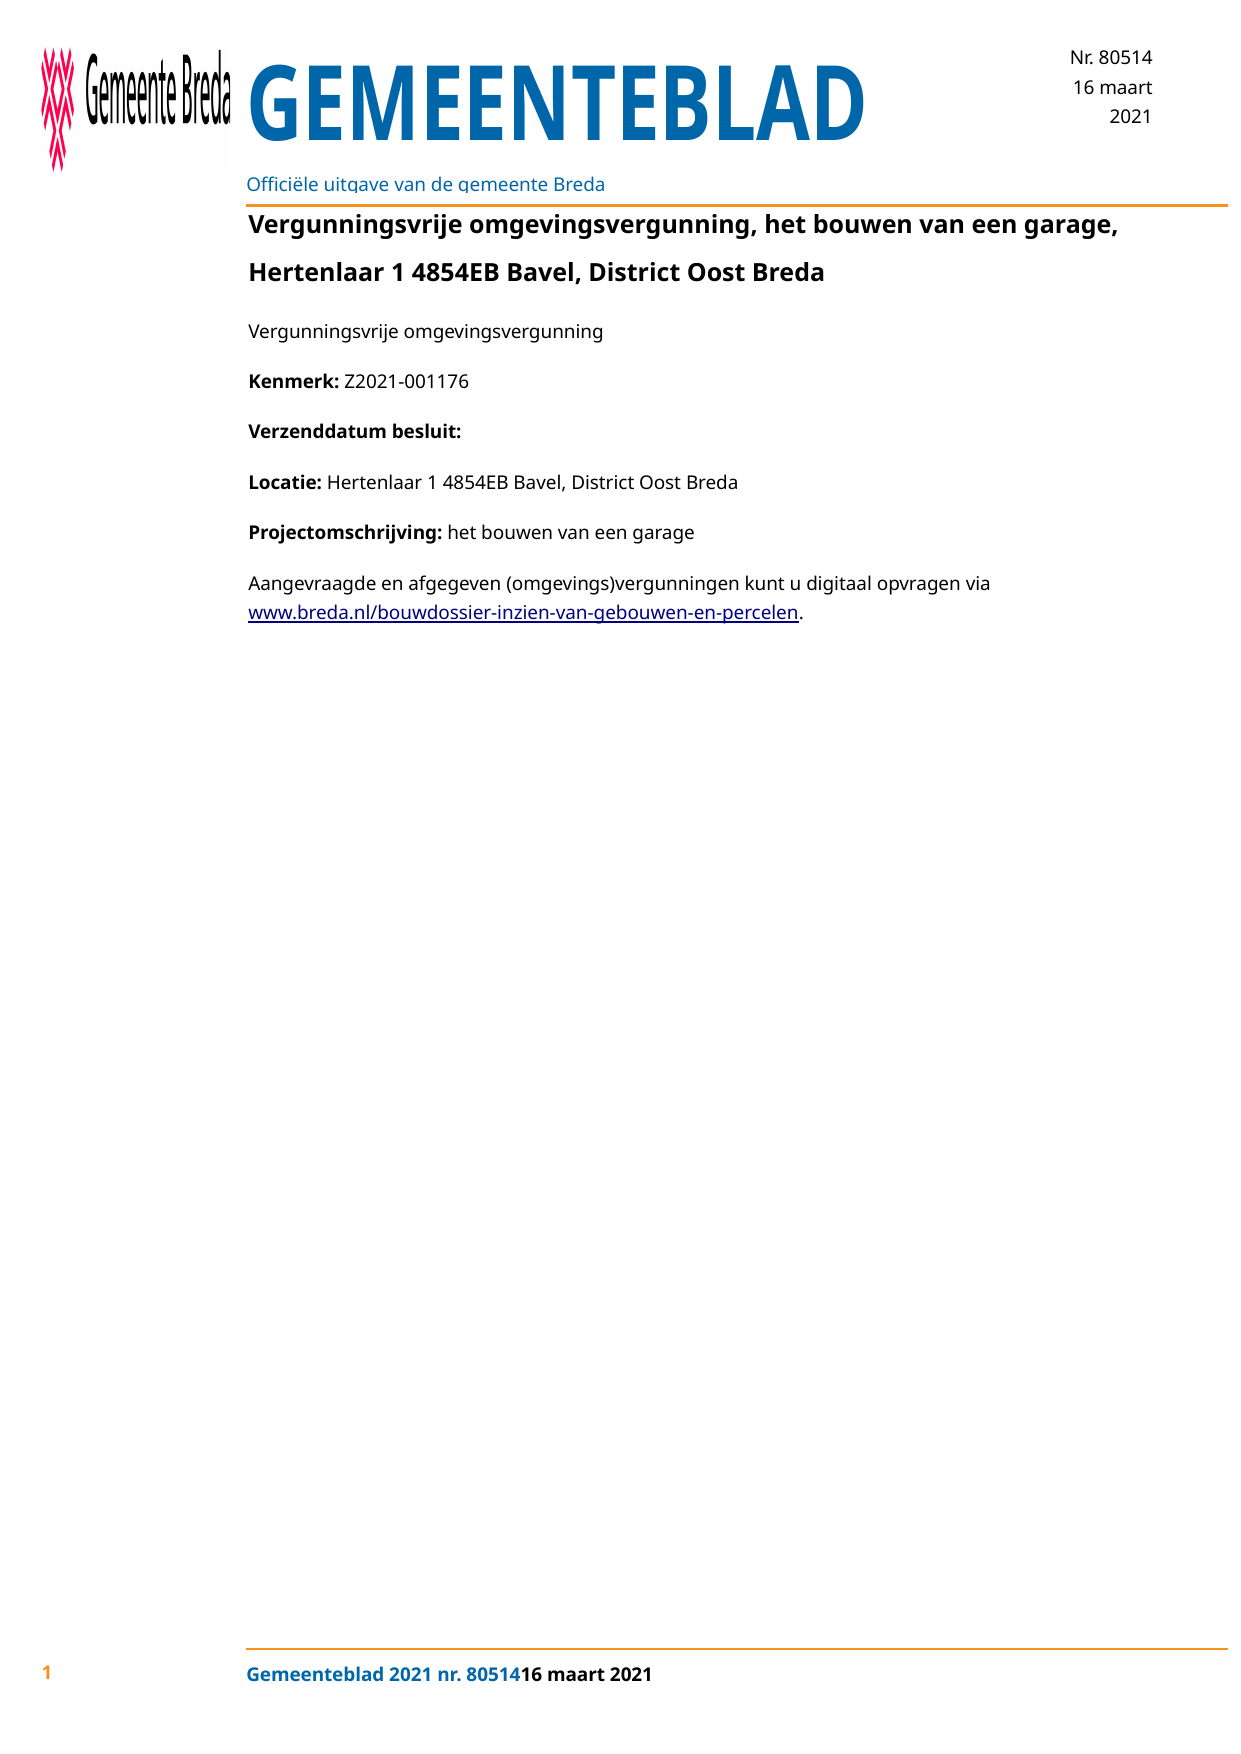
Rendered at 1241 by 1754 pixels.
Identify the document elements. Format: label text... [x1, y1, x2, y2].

text Projectomschrijving: het bouwen van een garage [248, 519, 1152, 545]
text Kenmerk: Z2021-001176 [248, 368, 1152, 394]
text Aangevraagde en afgegeven (omgevings)vergunningen kunt u digitaal opvragen via www.breda.nl/bouwdossier-inzien-van-gebouwen-en-percelen. [248, 570, 1152, 625]
text Locatie: Hertenlaar 1 4854EB Bavel, District Oost Breda [248, 469, 1152, 495]
text Verzenddatum besluit: [248, 419, 1152, 444]
text Vergunningsvrije omgevingsvergunning, het bouwen van een garage, Hertenlaar 1 4854EB Bavel, District Oost Breda [248, 207, 1152, 288]
text Vergunningsvrije omgevingsvergunning [248, 318, 1152, 344]
picture [41, 47, 231, 172]
